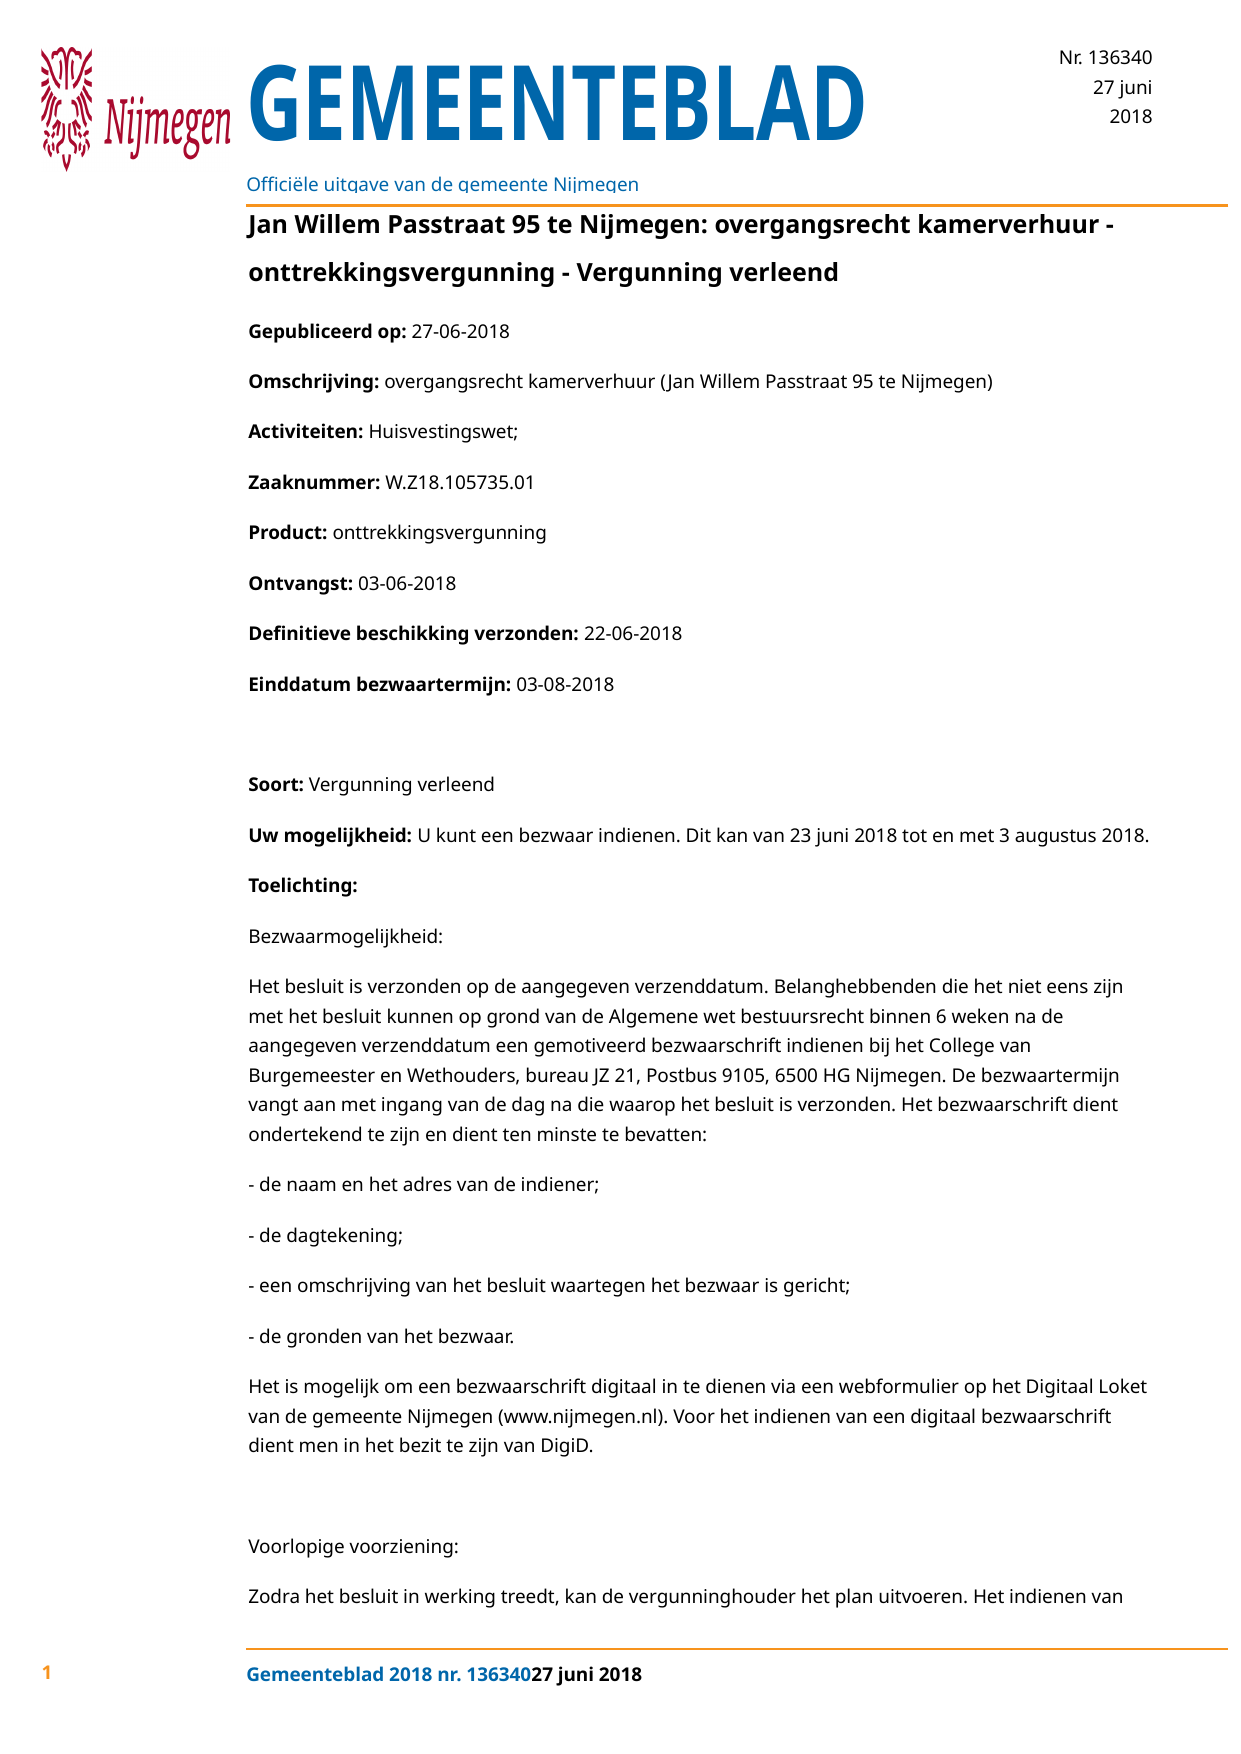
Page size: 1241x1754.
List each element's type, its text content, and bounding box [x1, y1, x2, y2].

text Uw mogelijkheid: U kunt een bezwaar indienen. Dit kan van 23 juni 2018 tot en met 3 augustus 2018. [248, 822, 1152, 848]
text Bezwaarmogelijkheid: [248, 923, 1152, 949]
text Het besluit is verzonden op de aangegeven verzenddatum. Belanghebbenden die het niet eens zijn met het besluit kunnen op grond van de Algemene wet bestuursrecht binnen 6 weken na de aangegeven verzenddatum een gemotiveerd bezwaarschrift indienen bij het College van Burgemeester en Wethouders, bureau JZ 21, Postbus 9105, 6500 HG Nijmegen. De bezwaartermijn vangt aan met ingang van de dag na die waarop het besluit is verzonden. Het bezwaarschrift dient ondertekend te zijn en dient ten minste te bevatten: [248, 973, 1152, 1147]
text Ontvangst: 03-06-2018 [248, 570, 1152, 596]
text Voorlopige voorziening: [248, 1533, 1152, 1559]
text Product: onttrekkingsvergunning [248, 519, 1152, 545]
text Jan Willem Passtraat 95 te Nijmegen: overgangsrecht kamerverhuur - onttrekkingsvergunning - Vergunning verleend [248, 207, 1152, 288]
text Definitieve beschikking verzonden: 22-06-2018 [248, 620, 1152, 646]
text Soort: Vergunning verleend [248, 772, 1152, 797]
text Gepubliceerd op: 27-06-2018 [248, 318, 1152, 344]
text Zodra het besluit in werking treedt, kan de vergunninghouder het plan uitvoeren. Het indienen van [248, 1584, 1152, 1609]
text Activiteiten: Huisvestingswet; [248, 419, 1152, 444]
text Zaaknummer: W.Z18.105735.01 [248, 469, 1152, 495]
text Het is mogelijk om een bezwaarschrift digitaal in te dienen via een webformulier op het Digitaal Loket van de gemeente Nijmegen (www.nijmegen.nl). Voor het indienen van een digitaal bezwaarschrift dient men in het bezit te zijn van DigiD. [248, 1373, 1152, 1458]
text Einddatum bezwaartermijn: 03-08-2018 [248, 671, 1152, 697]
text - de dagtekening; [248, 1222, 1152, 1248]
picture [41, 47, 231, 172]
text - een omschrijving van het besluit waartegen het bezwaar is gericht; [248, 1272, 1152, 1298]
text Toelichting: [248, 872, 1152, 898]
text - de naam en het adres van de indiener; [248, 1172, 1152, 1197]
text - de gronden van het bezwaar. [248, 1323, 1152, 1349]
text Omschrijving: overgangsrecht kamerverhuur (Jan Willem Passtraat 95 te Nijmegen) [248, 368, 1152, 394]
